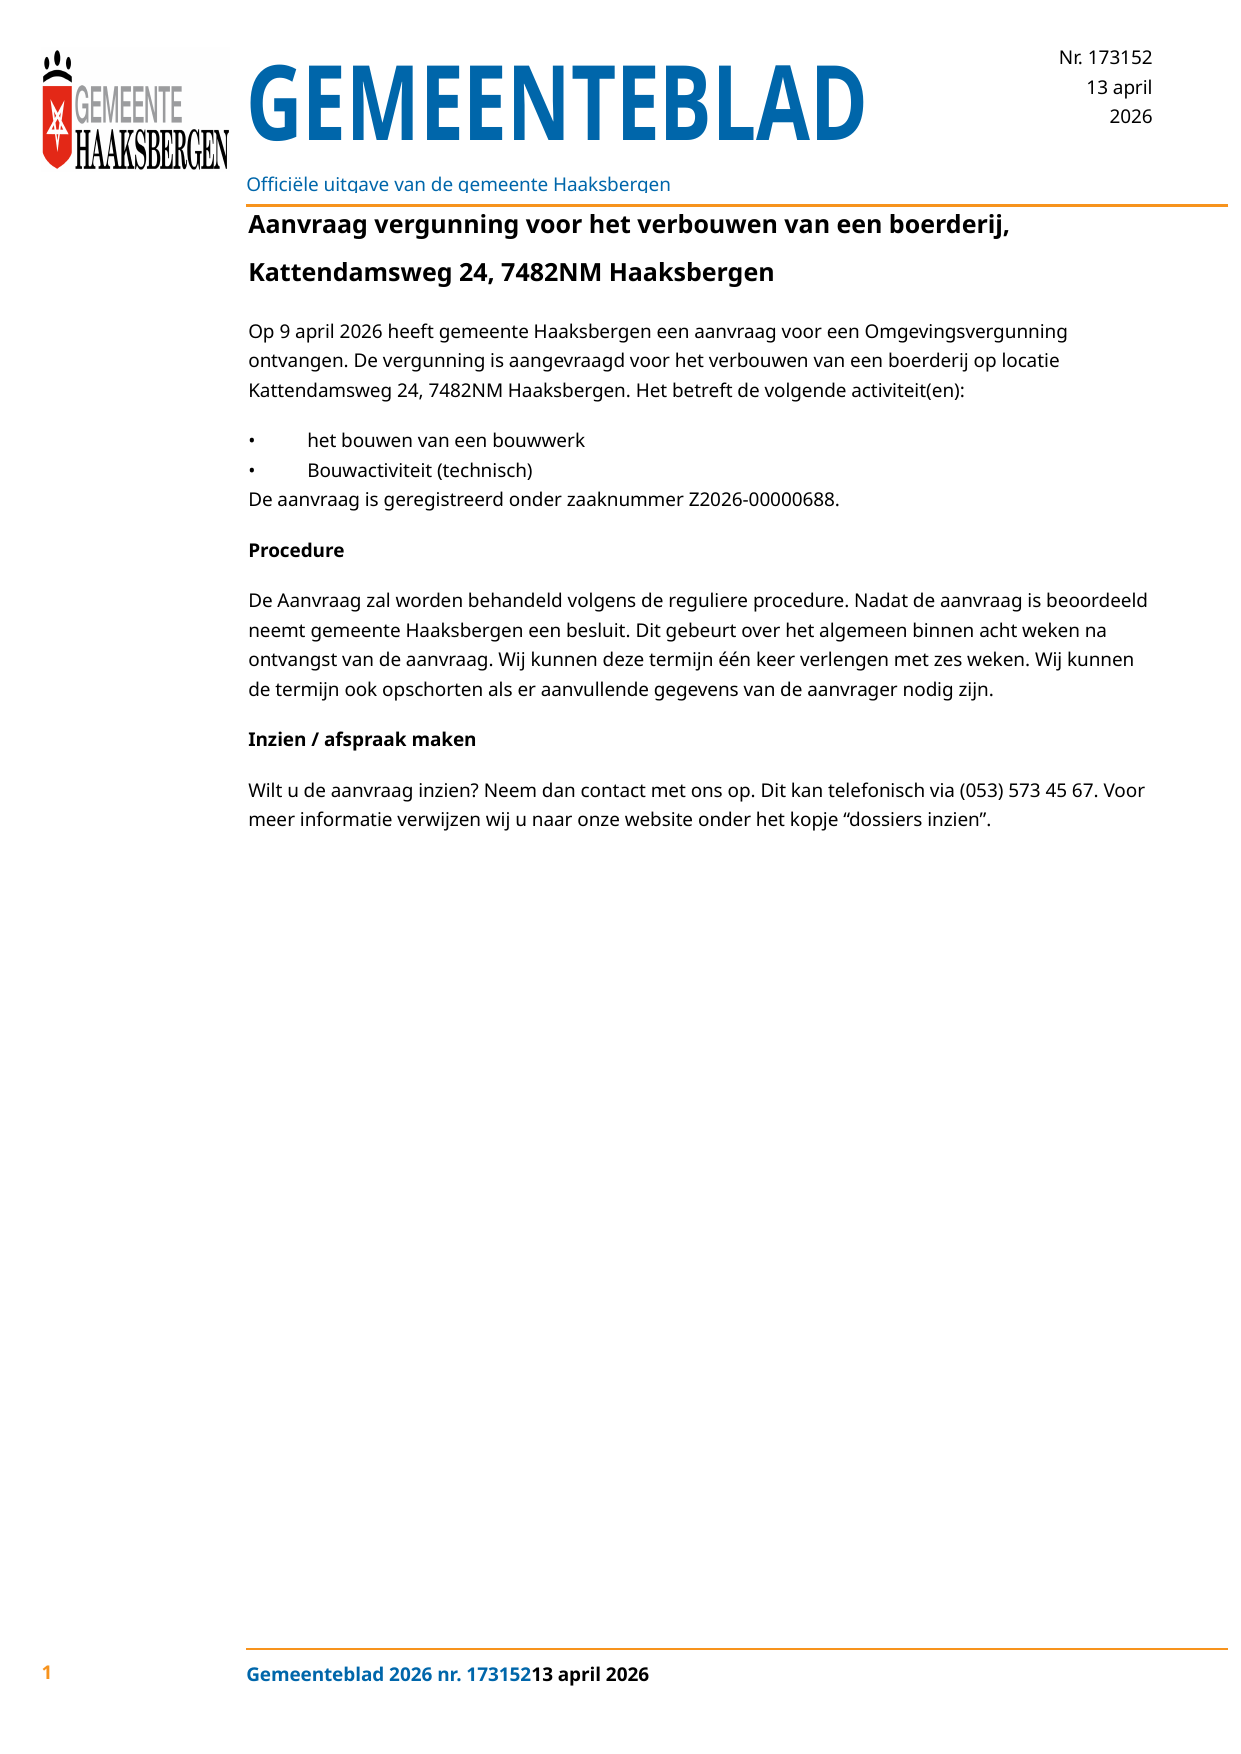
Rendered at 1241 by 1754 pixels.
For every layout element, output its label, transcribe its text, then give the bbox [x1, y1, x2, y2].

list Bouwactiviteit (technisch) [248, 457, 1152, 483]
text Aanvraag vergunning voor het verbouwen van een boerderij, Kattendamsweg 24, 7482NM Haaksbergen [248, 207, 1152, 288]
picture [41, 47, 231, 172]
text Procedure [248, 537, 1152, 563]
text De Aanvraag zal worden behandeld volgens de reguliere procedure. Nadat de aanvraag is beoordeeld neemt gemeente Haaksbergen een besluit. Dit gebeurt over het algemeen binnen acht weken na ontvangst van de aanvraag. Wij kunnen deze termijn één keer verlengen met zes weken. Wij kunnen de termijn ook opschorten als er aanvullende gegevens van de aanvrager nodig zijn. [248, 587, 1152, 702]
text Inzien / afspraak maken [248, 727, 1152, 752]
text Wilt u de aanvraag inzien? Neem dan contact met ons op. Dit kan telefonisch via (053) 573 45 67. Voor meer informatie verwijzen wij u naar onze website onder het kopje “dossiers inzien”. [248, 777, 1152, 832]
text Op 9 april 2026 heeft gemeente Haaksbergen een aanvraag voor een Omgevingsvergunning ontvangen. De vergunning is aangevraagd voor het verbouwen van een boerderij op locatie Kattendamsweg 24, 7482NM Haaksbergen. Het betreft de volgende activiteit(en): [248, 318, 1152, 403]
list het bouwen van een bouwwerk [248, 427, 1152, 453]
text De aanvraag is geregistreerd onder zaaknummer Z2026-00000688. [248, 487, 1152, 512]
